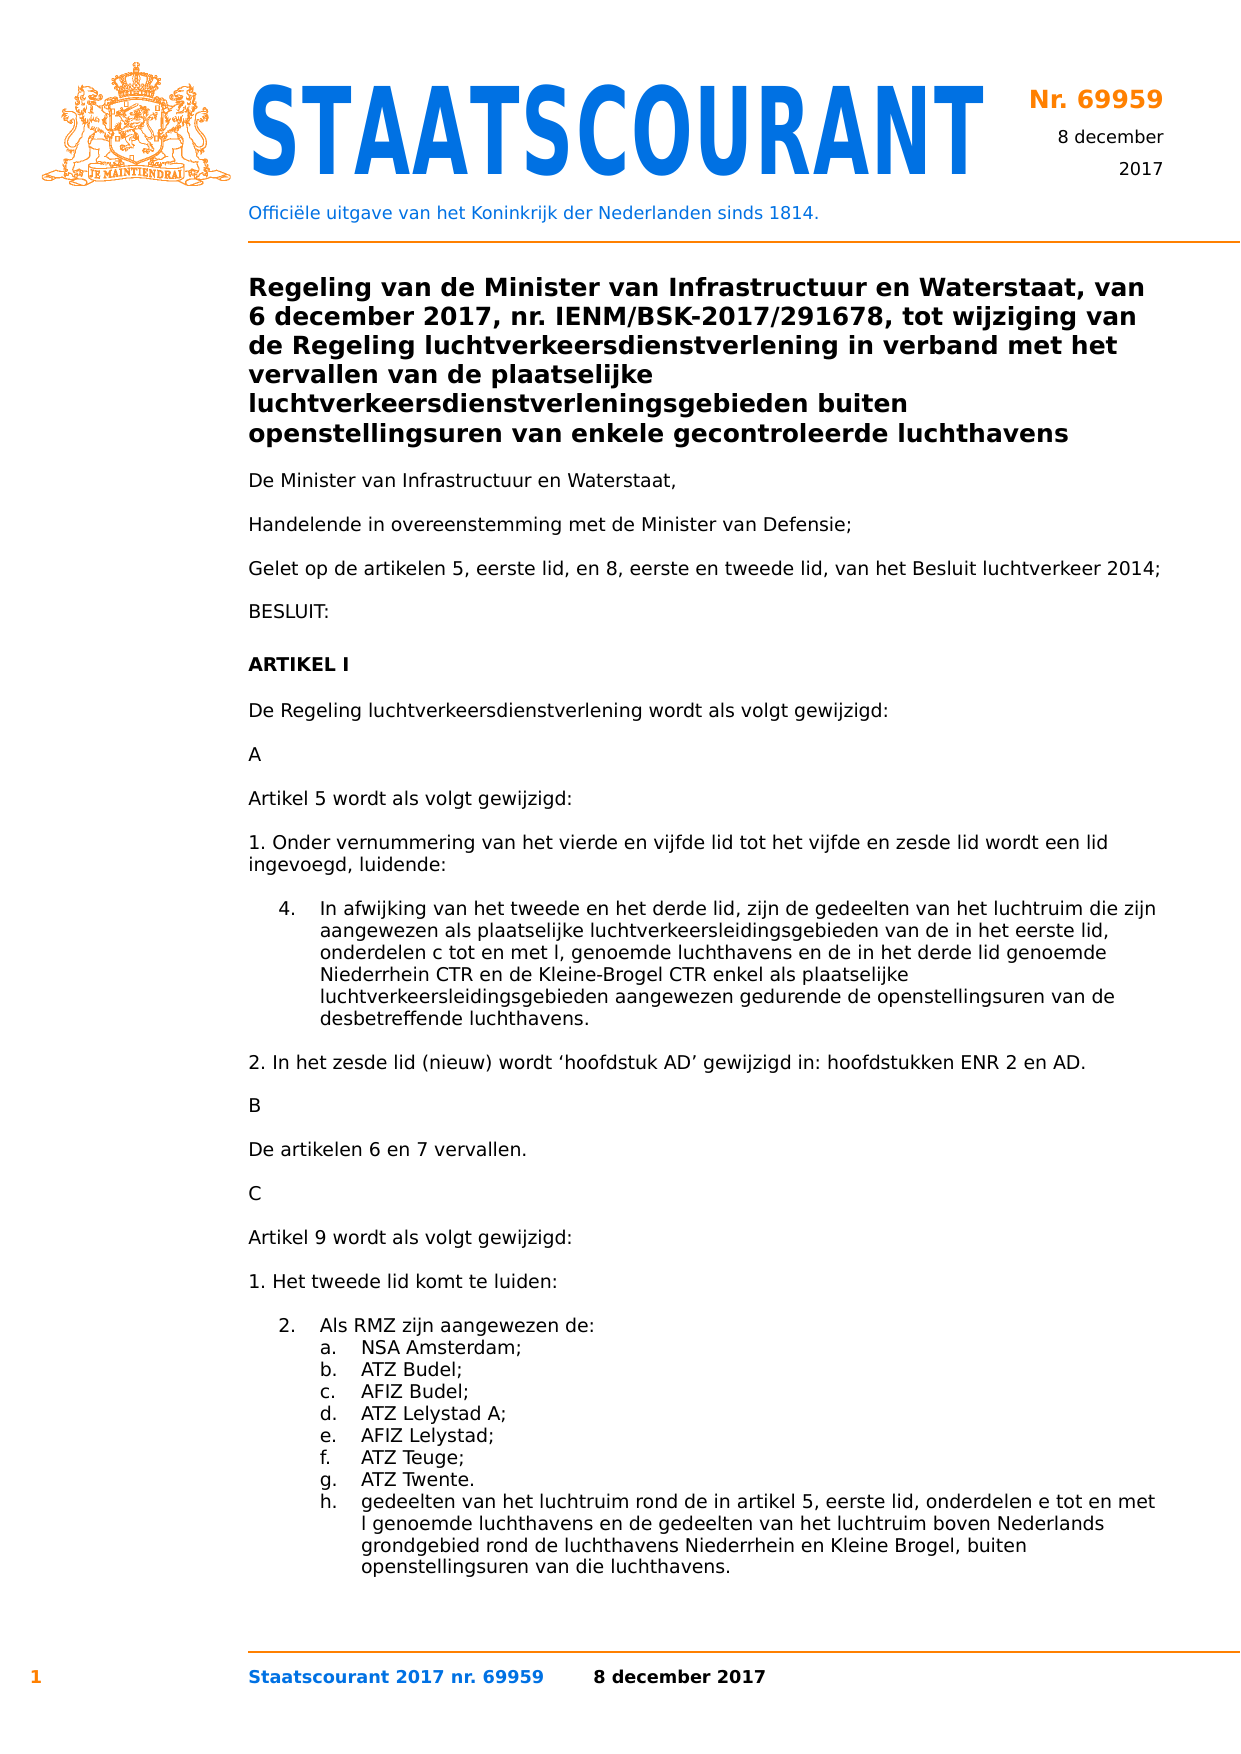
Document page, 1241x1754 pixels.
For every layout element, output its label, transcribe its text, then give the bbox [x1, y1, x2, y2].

text f. ATZ Teuge; [319, 1447, 1163, 1468]
text Gelet op de artikelen 5, eerste lid, en 8, eerste en tweede lid, van het Besluit luchtverkeer 2014; [248, 558, 1163, 579]
text Artikel 9 wordt als volgt gewijzigd: [248, 1227, 1163, 1249]
text De Regeling luchtverkeersdienstverlening wordt als volgt gewijzigd: [248, 700, 1163, 722]
text Handelende in overeenstemming met de Minister van Defensie; [248, 514, 1163, 536]
table_header [25, 62, 248, 241]
subtitle ARTIKEL I [248, 653, 1163, 675]
text B [248, 1095, 1163, 1117]
text C [248, 1183, 1163, 1205]
picture [41, 62, 231, 186]
table_cell Officiële uitgave van het Koninkrijk der Nederlanden sinds 1814. [248, 203, 1240, 241]
text b. ATZ Budel; [319, 1359, 1163, 1381]
table_cell 8 december [998, 121, 1240, 153]
text 4. In afwijking van het tweede en het derde lid, zijn de gedeelten van het luchtruim die zijn aangewezen als plaatselijke luchtverkeersleidingsgebieden van de in het eerste lid, onderdelen c tot en met l, genoemde luchthavens en de in het derde lid genoemde Niederrhein CTR en de Kleine-Brogel CTR enkel als plaatselijke luchtverkeersleidingsgebieden aangewezen gedurende de openstellingsuren van de desbetreffende luchthavens. [278, 898, 1163, 1030]
text BESLUIT: [248, 601, 1163, 623]
text d. ATZ Lelystad A; [319, 1403, 1163, 1424]
text h. gedeelten van het luchtruim rond de in artikel 5, eerste lid, onderdelen e tot en met l genoemde luchthavens en de gedeelten van het luchtruim boven Nederlands grondgebied rond de luchthavens Niederrhein en Kleine Brogel, buiten openstellingsuren van die luchthavens. [319, 1491, 1163, 1578]
text 2. In het zesde lid (nieuw) wordt ‘hoofdstuk AD’ gewijzigd in: hoofdstukken ENR 2 en AD. [248, 1052, 1163, 1073]
text 1. Onder vernummering van het vierde en vijfde lid tot het vijfde en zesde lid wordt een lid ingevoegd, luidende: [248, 832, 1163, 876]
text De Minister van Infrastructuur en Waterstaat, [248, 470, 1163, 492]
text 2. Als RMZ zijn aangewezen de: [278, 1315, 1163, 1337]
text a. NSA Amsterdam; [319, 1337, 1163, 1359]
text g. ATZ Twente. [319, 1468, 1163, 1491]
subtitle Regeling van de Minister van Infrastructuur en Waterstaat, van 6 december 2017, nr. IENM/BSK-2017/291678, tot wijziging van de Regeling luchtverkeersdienstverlening in verband met het vervallen van de plaatselijke luchtverkeersdienstverleningsgebieden buiten openstellingsuren van enkele gecontroleerde luchthavens [248, 273, 1163, 448]
text De artikelen 6 en 7 vervallen. [248, 1139, 1163, 1161]
text A [248, 744, 1163, 766]
table_header STAATSCOURANT [248, 62, 998, 203]
text e. AFIZ Lelystad; [319, 1424, 1163, 1447]
text c. AFIZ Budel; [319, 1381, 1163, 1403]
text Artikel 5 wordt als volgt gewijzigd: [248, 788, 1163, 810]
text 1. Het tweede lid komt te luiden: [248, 1271, 1163, 1293]
table_header Nr. 69959 [998, 62, 1240, 121]
table_cell 2017 [998, 153, 1240, 203]
